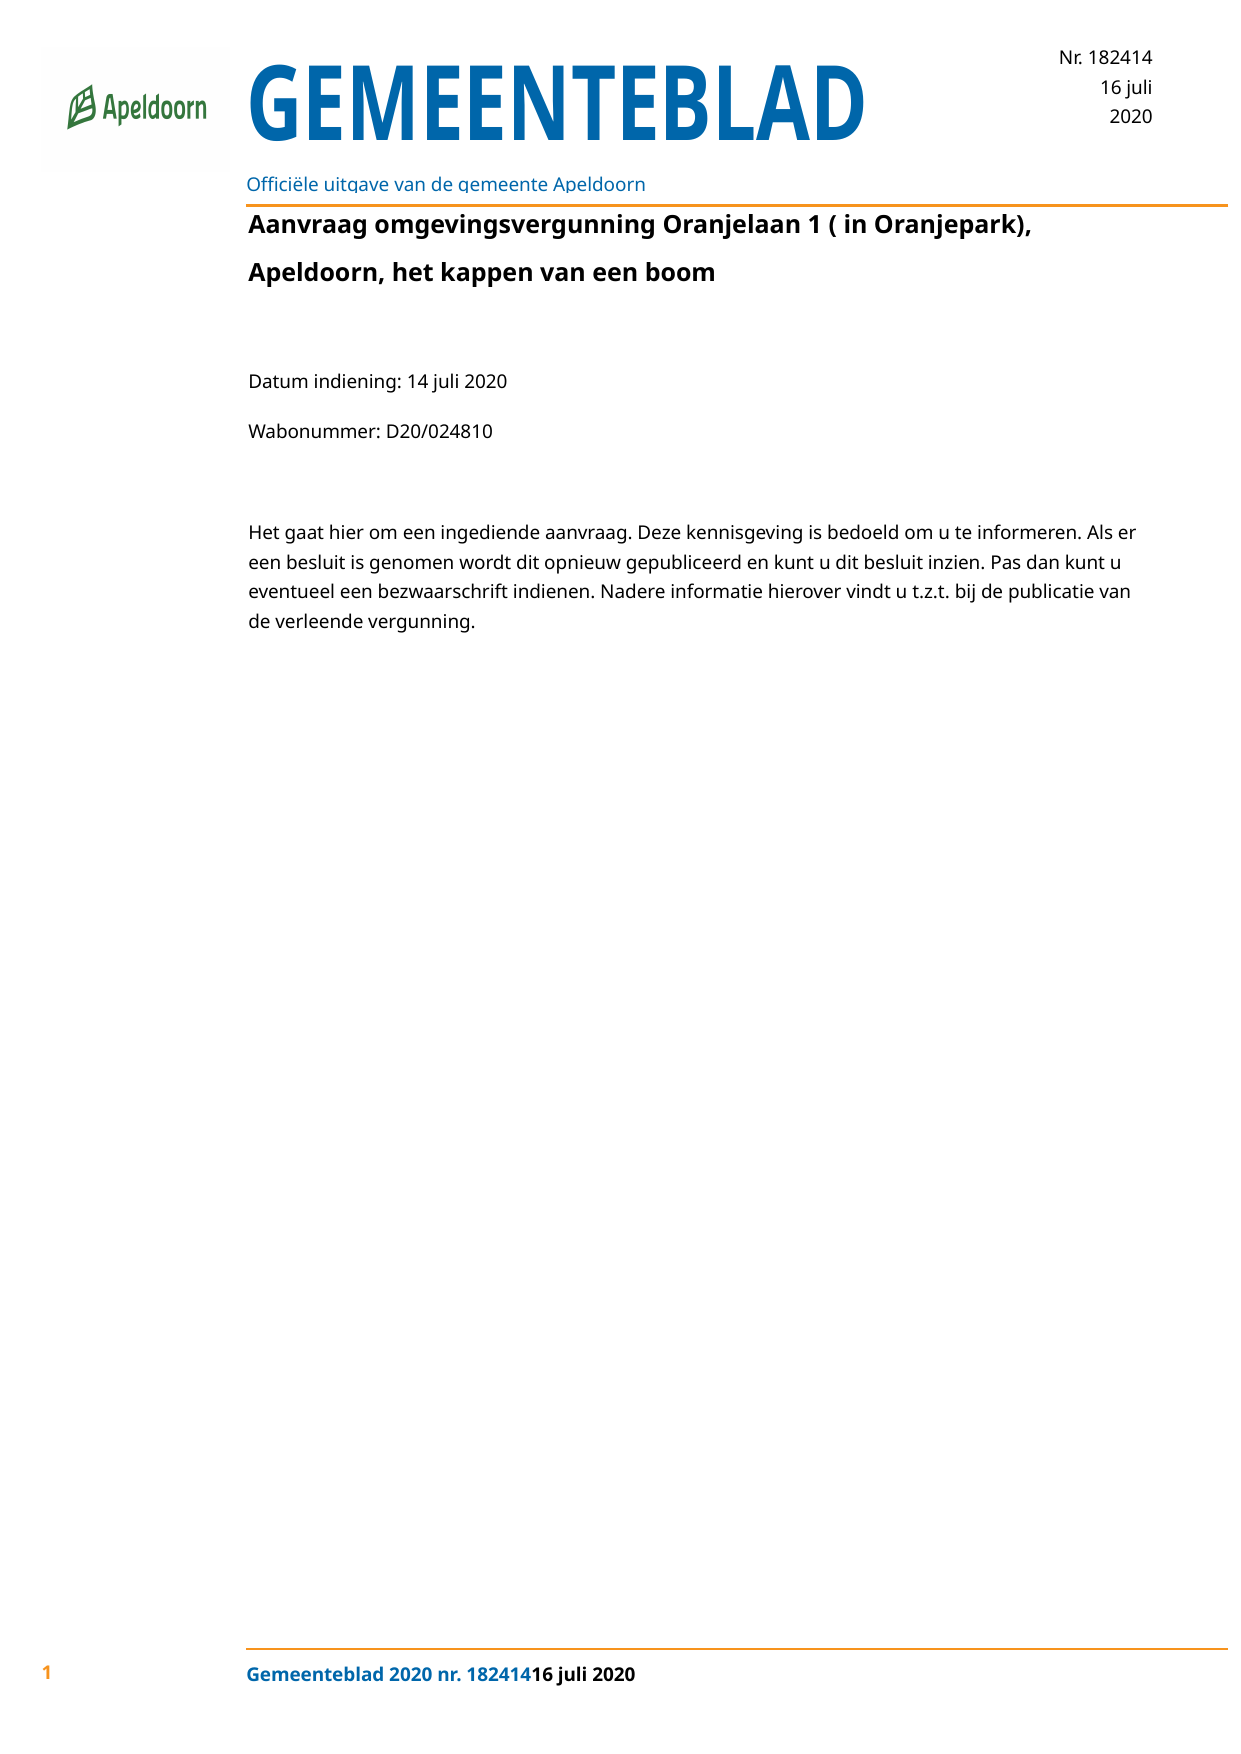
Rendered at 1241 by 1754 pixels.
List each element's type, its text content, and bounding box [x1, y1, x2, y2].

text Datum indiening: 14 juli 2020 [248, 368, 1152, 394]
text Het gaat hier om een ingediende aanvraag. Deze kennisgeving is bedoeld om u te informeren. Als er een besluit is genomen wordt dit opnieuw gepubliceerd en kunt u dit besluit inzien. Pas dan kunt u eventueel een bezwaarschrift indienen. Nadere informatie hierover vindt u t.z.t. bij de publicatie van de verleende vergunning. [248, 519, 1152, 634]
text Wabonummer: D20/024810 [248, 419, 1152, 444]
text Aanvraag omgevingsvergunning Oranjelaan 1 ( in Oranjepark), Apeldoorn, het kappen van een boom [248, 207, 1152, 288]
picture [41, 47, 231, 172]
